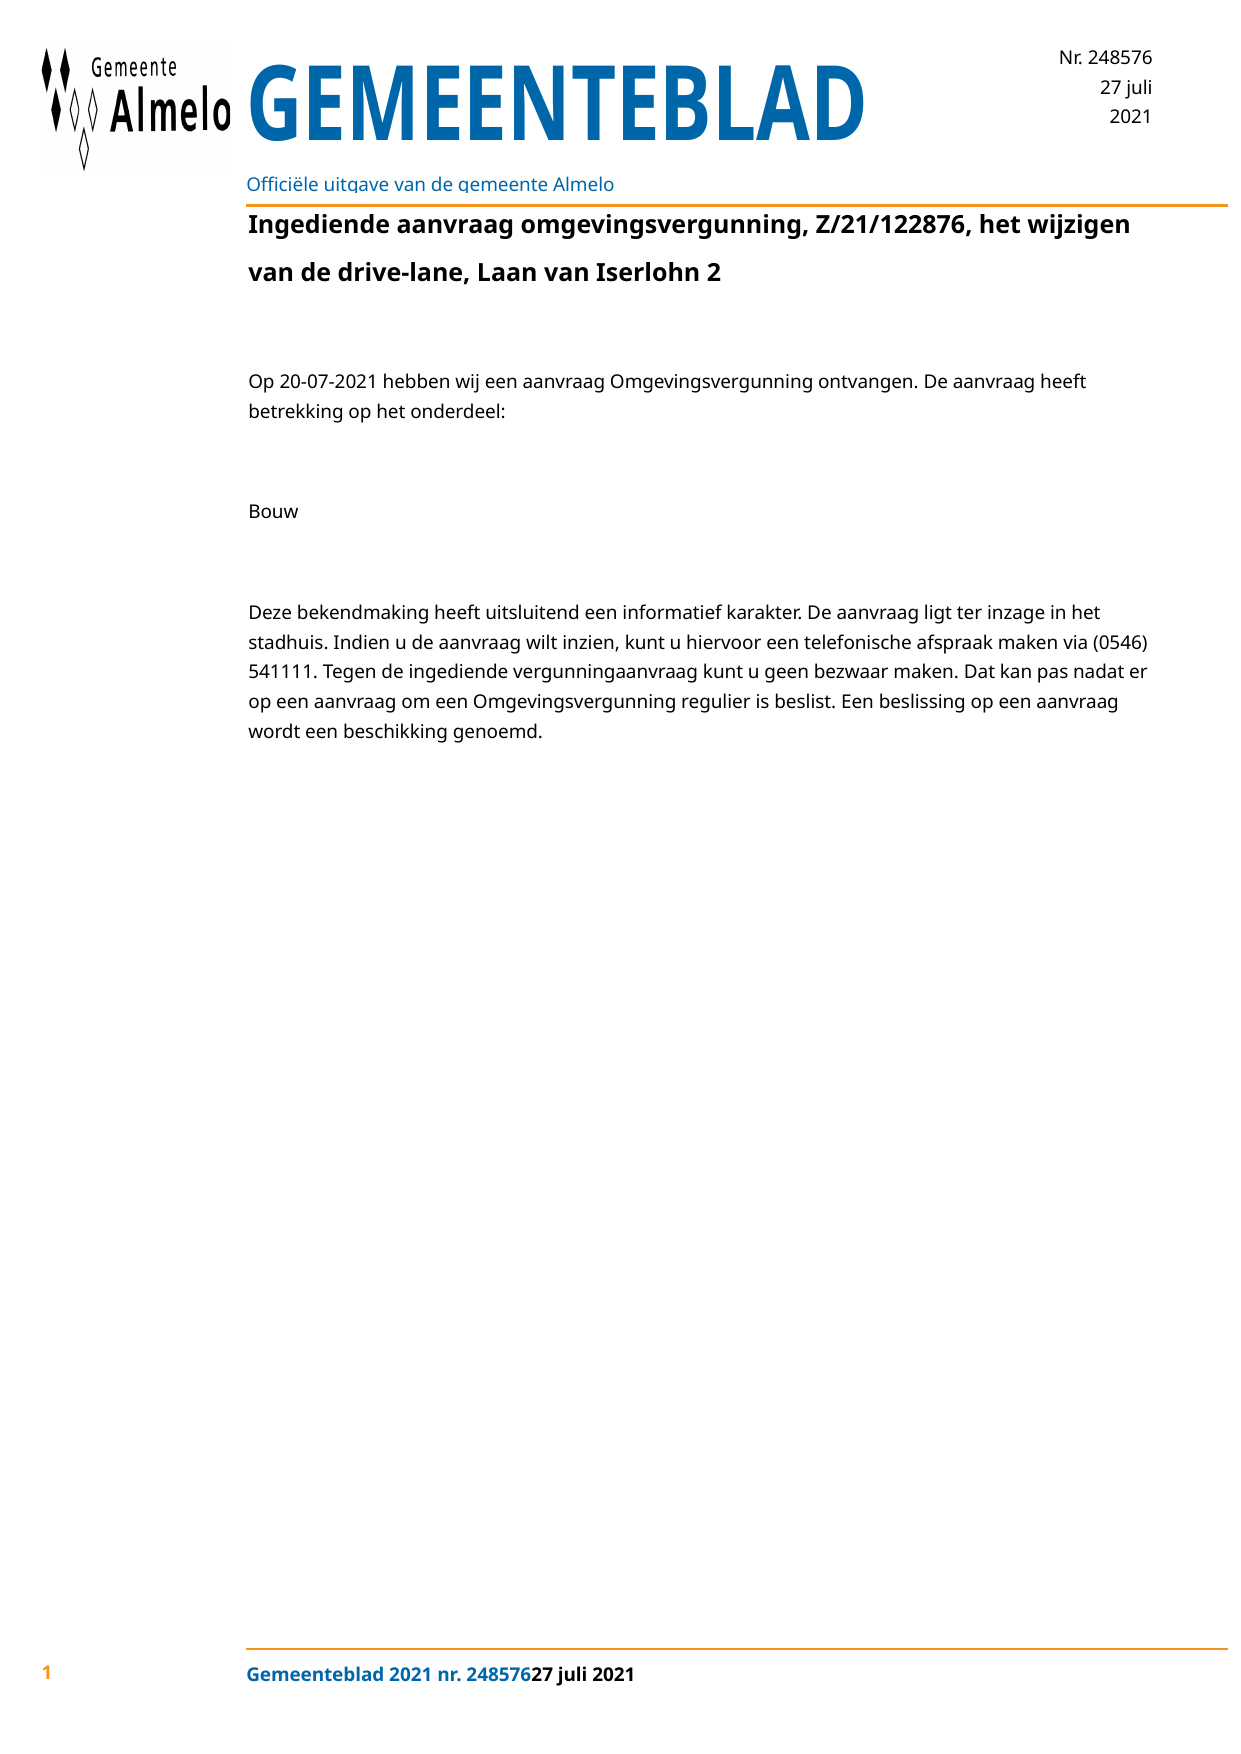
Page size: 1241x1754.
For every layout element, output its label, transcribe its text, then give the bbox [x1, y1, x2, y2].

text Bouw [248, 499, 1152, 524]
picture [41, 47, 231, 172]
text Ingediende aanvraag omgevingsvergunning, Z/21/122876, het wijzigen van de drive-lane, Laan van Iserlohn 2 [248, 207, 1152, 288]
text Deze bekendmaking heeft uitsluitend een informatief karakter. De aanvraag ligt ter inzage in het stadhuis. Indien u de aanvraag wilt inzien, kunt u hiervoor een telefonische afspraak maken via (0546) 541111. Tegen de ingediende vergunningaanvraag kunt u geen bezwaar maken. Dat kan pas nadat er op een aanvraag om een Omgevingsvergunning regulier is beslist. Een beslissing op een aanvraag wordt een beschikking genoemd. [248, 599, 1152, 744]
text Op 20-07-2021 hebben wij een aanvraag Omgevingsvergunning ontvangen. De aanvraag heeft betrekking op het onderdeel: [248, 368, 1152, 424]
